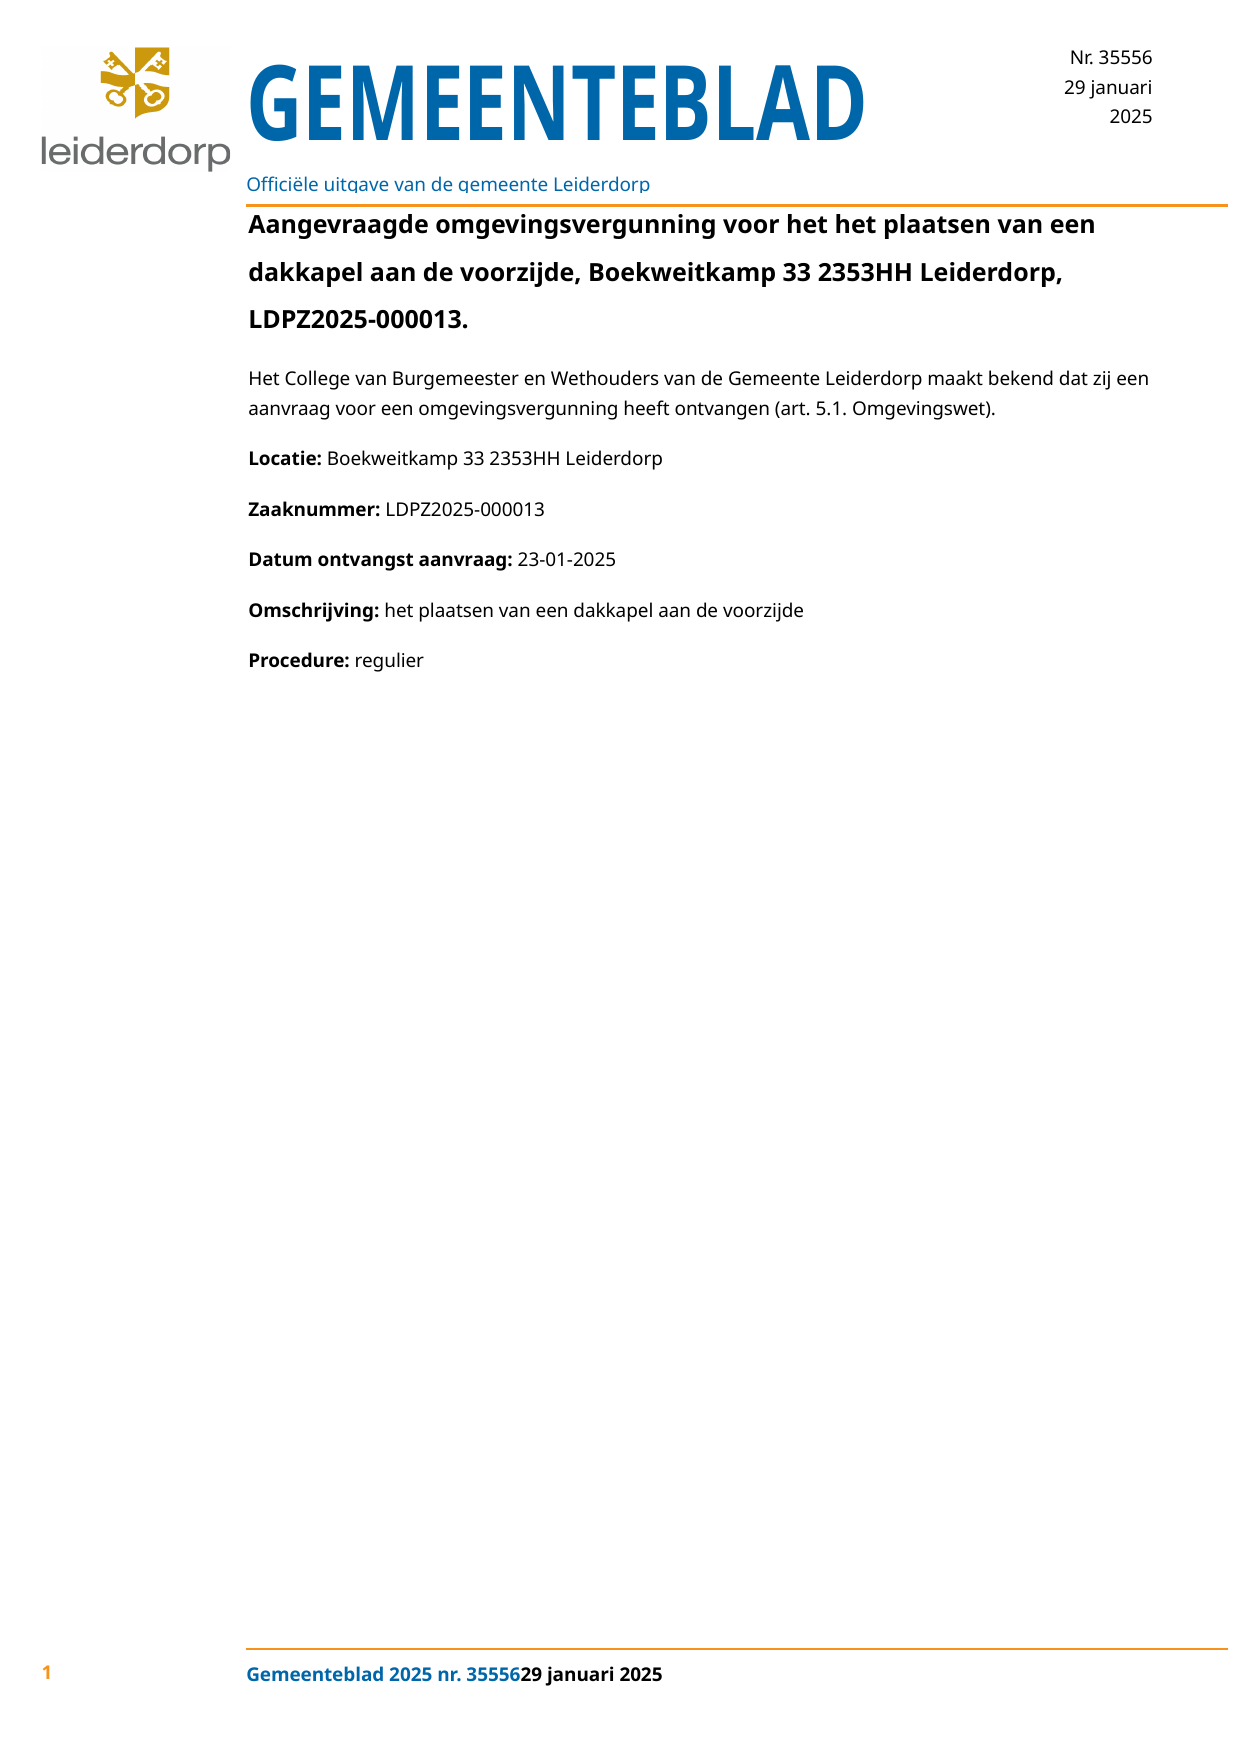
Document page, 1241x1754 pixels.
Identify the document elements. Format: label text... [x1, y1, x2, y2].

text Het College van Burgemeester en Wethouders van de Gemeente Leiderdorp maakt bekend dat zij een aanvraag voor een omgevingsvergunning heeft ontvangen (art. 5.1. Omgevingswet). [248, 366, 1152, 421]
text Procedure: regulier [248, 647, 1152, 673]
text Locatie: Boekweitkamp 33 2353HH Leiderdorp [248, 446, 1152, 471]
text Zaaknummer: LDPZ2025-000013 [248, 496, 1152, 522]
text Omschrijving: het plaatsen van een dakkapel aan de voorzijde [248, 597, 1152, 622]
text Datum ontvangst aanvraag: 23-01-2025 [248, 546, 1152, 572]
text Aangevraagde omgevingsvergunning voor het het plaatsen van een dakkapel aan de voorzijde, Boekweitkamp 33 2353HH Leiderdorp, LDPZ2025-000013. [248, 207, 1152, 336]
picture [41, 47, 231, 172]
